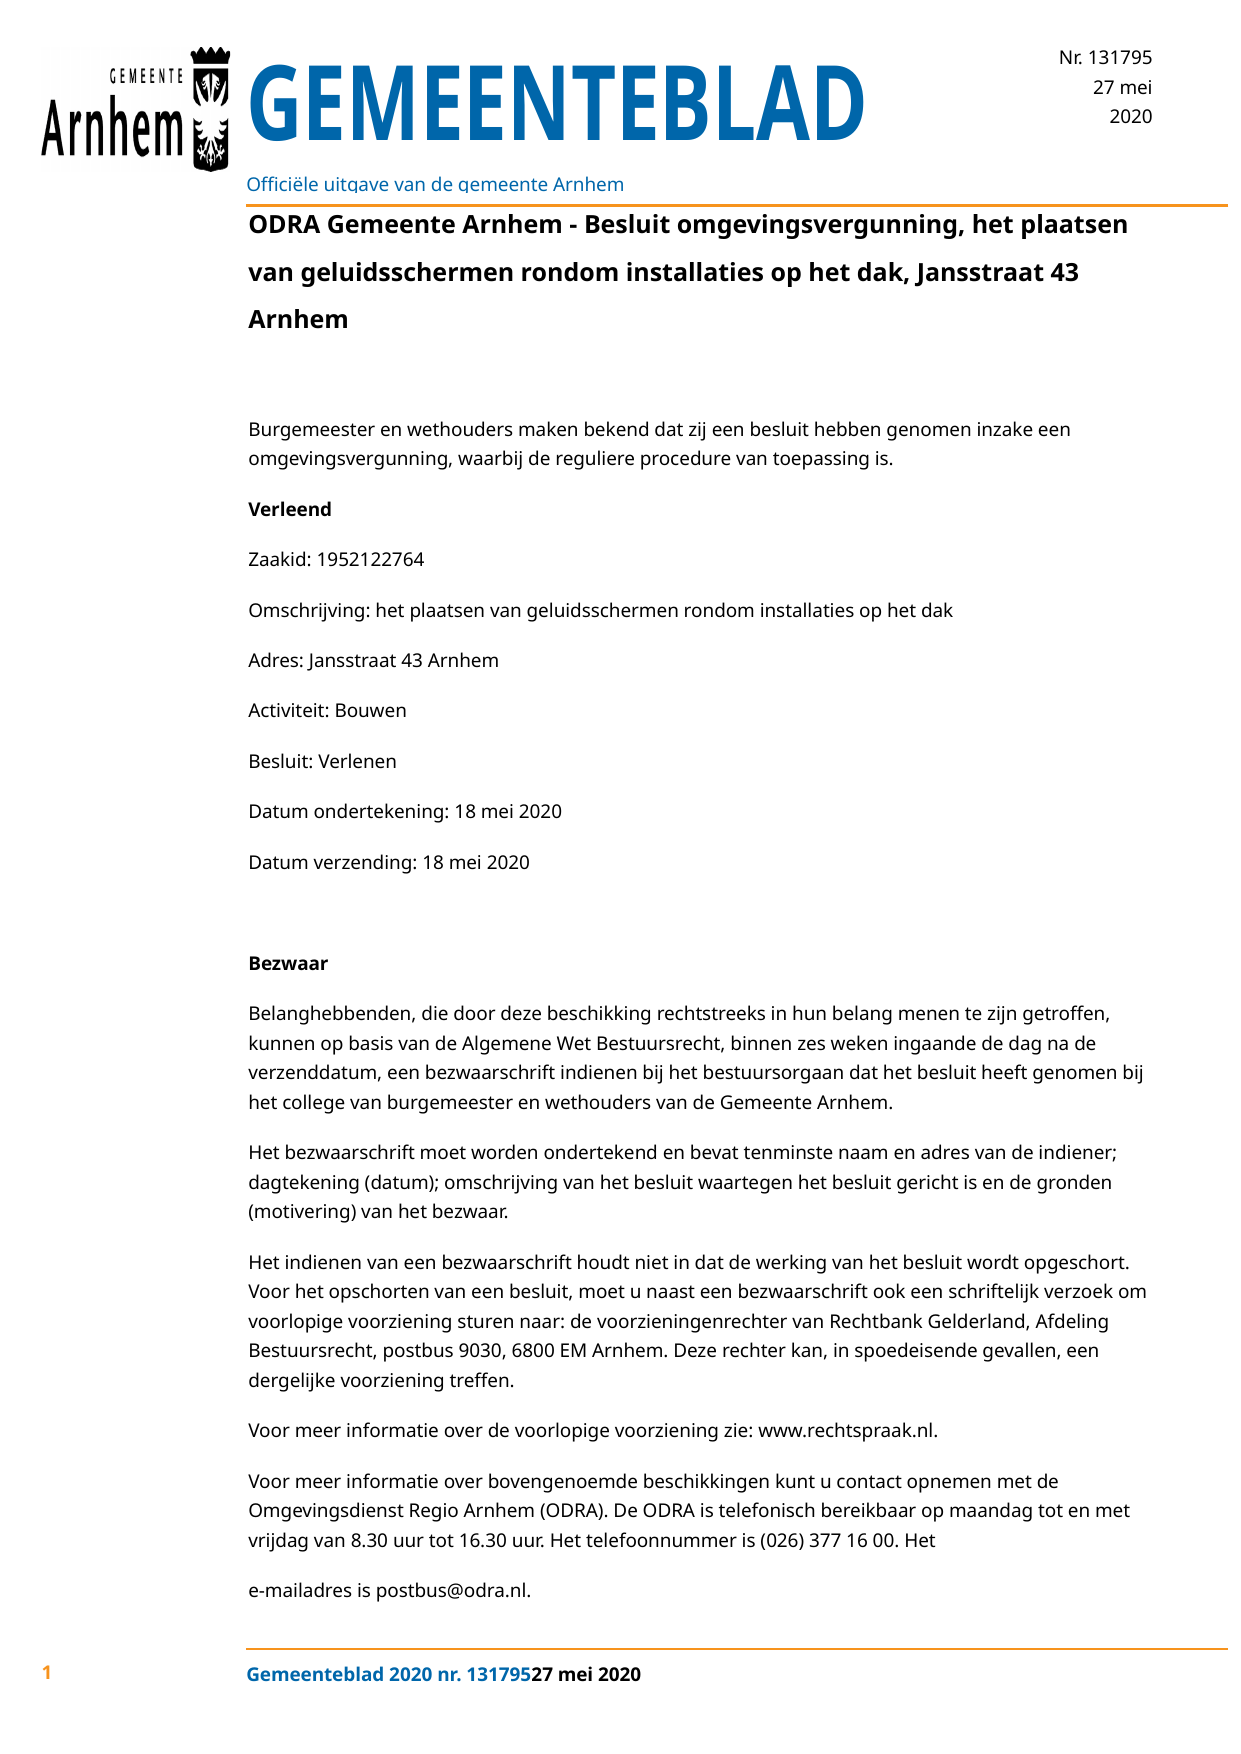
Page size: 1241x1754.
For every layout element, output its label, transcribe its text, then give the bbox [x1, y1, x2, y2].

picture [41, 47, 231, 172]
text Belanghebbenden, die door deze beschikking rechtstreeks in hun belang menen te zijn getroffen, kunnen op basis van de Algemene Wet Bestuursrecht, binnen zes weken ingaande de dag na de verzenddatum, een bezwaarschrift indienen bij het bestuursorgaan dat het besluit heeft genomen bij het college van burgemeester en wethouders van de Gemeente Arnhem. [248, 1000, 1152, 1114]
text Besluit: Verlenen [248, 748, 1152, 774]
text Burgemeester en wethouders maken bekend dat zij een besluit hebben genomen inzake een omgevingsvergunning, waarbij de reguliere procedure van toepassing is. [248, 416, 1152, 471]
text Adres: Jansstraat 43 Arnhem [248, 647, 1152, 673]
text Voor meer informatie over bovengenoemde beschikkingen kunt u contact opnemen met de Omgevingsdienst Regio Arnhem (ODRA). De ODRA is telefonisch bereikbaar op maandag tot en met vrijdag van 8.30 uur tot 16.30 uur. Het telefoonnummer is (026) 377 16 00. Het [248, 1468, 1152, 1553]
text Omschrijving: het plaatsen van geluidsschermen rondom installaties op het dak [248, 597, 1152, 622]
text Activiteit: Bouwen [248, 698, 1152, 723]
text Verleend [248, 496, 1152, 522]
text Zaakid: 1952122764 [248, 546, 1152, 572]
text Datum verzending: 18 mei 2020 [248, 849, 1152, 874]
text Datum ondertekening: 18 mei 2020 [248, 798, 1152, 824]
text Voor meer informatie over de voorlopige voorziening zie: www.rechtspraak.nl. [248, 1418, 1152, 1443]
text Het indienen van een bezwaarschrift houdt niet in dat de werking van het besluit wordt opgeschort. Voor het opschorten van een besluit, moet u naast een bezwaarschrift ook een schriftelijk verzoek om voorlopige voorziening sturen naar: de voorzieningenrechter van Rechtbank Gelderland, Afdeling Bestuursrecht, postbus 9030, 6800 EM Arnhem. Deze rechter kan, in spoedeisende gevallen, een dergelijke voorziening treffen. [248, 1249, 1152, 1393]
text ODRA Gemeente Arnhem - Besluit omgevingsvergunning, het plaatsen van geluidsschermen rondom installaties op het dak, Jansstraat 43 Arnhem [248, 207, 1152, 336]
text Bezwaar [248, 950, 1152, 975]
text Het bezwaarschrift moet worden ondertekend en bevat tenminste naam en adres van de indiener; dagtekening (datum); omschrijving van het besluit waartegen het besluit gericht is en de gronden (motivering) van het bezwaar. [248, 1139, 1152, 1224]
text e-mailadres is postbus@odra.nl. [248, 1578, 1152, 1603]
